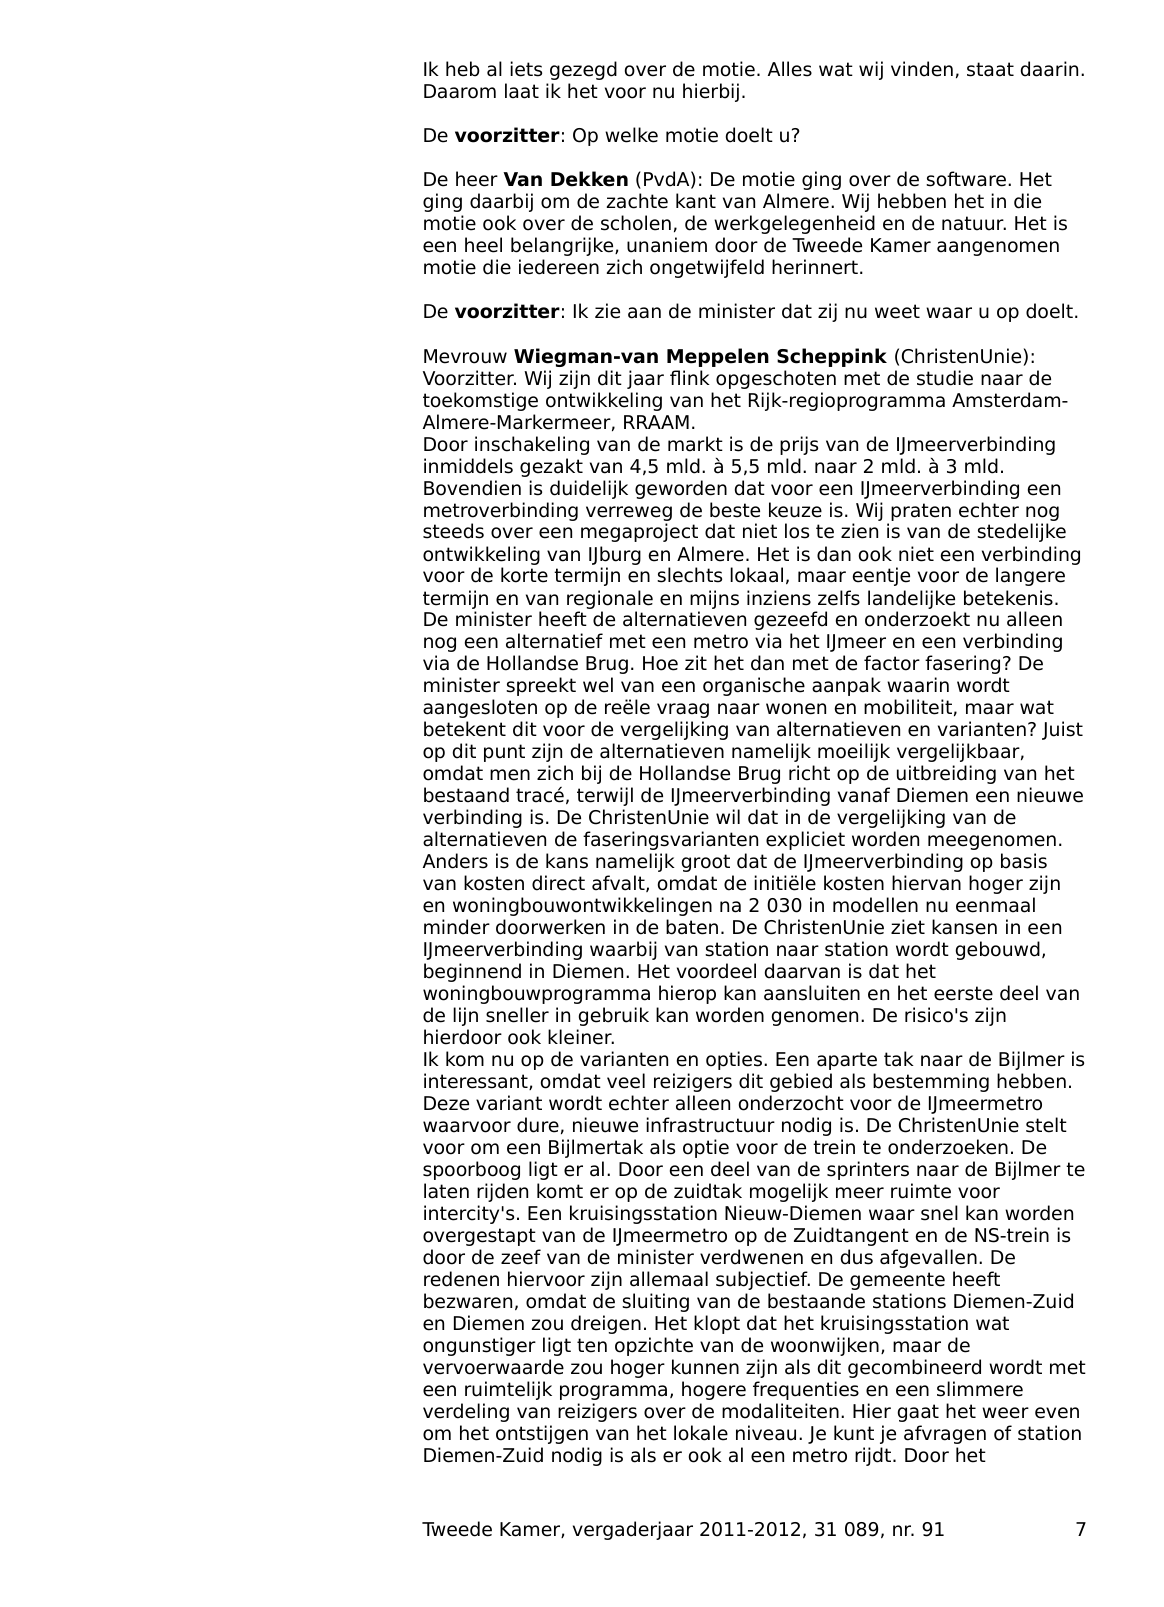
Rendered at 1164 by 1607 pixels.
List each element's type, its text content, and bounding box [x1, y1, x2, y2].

text De voorzitter: Op welke motie doelt u? [422, 125, 1087, 147]
text Door inschakeling van de markt is de prijs van de IJmeerverbinding inmiddels gezakt van 4,5 mld. à 5,5 mld. naar 2 mld. à 3 mld. Bovendien is duidelijk geworden dat voor een IJmeerverbinding een metroverbinding verreweg de beste keuze is. Wij praten echter nog steeds over een megaproject dat niet los te zien is van de stedelijke ontwikkeling van IJburg en Almere. Het is dan ook niet een verbinding voor de korte termijn en slechts lokaal, maar eentje voor de langere termijn en van regionale en mijns inziens zelfs landelijke betekenis. [422, 433, 1087, 609]
text Ik kom nu op de varianten en opties. Een aparte tak naar de Bijlmer is interessant, omdat veel reizigers dit gebied als bestemming hebben. Deze variant wordt echter alleen onderzocht voor de IJmeermetro waarvoor dure, nieuwe infrastructuur nodig is. De ChristenUnie stelt voor om een Bijlmertak als optie voor de trein te onderzoeken. De spoorboog ligt er al. Door een deel van de sprinters naar de Bijlmer te laten rijden komt er op de zuidtak mogelijk meer ruimte voor intercity's. Een kruisingsstation Nieuw-Diemen waar snel kan worden overgestapt van de IJmeermetro op de Zuidtangent en de NS-trein is door de zeef van de minister verdwenen en dus afgevallen. De redenen hiervoor zijn allemaal subjectief. De gemeente heeft bezwaren, omdat de sluiting van de bestaande stations Diemen-Zuid en Diemen zou dreigen. Het klopt dat het kruisingsstation wat ongunstiger ligt ten opzichte van de woonwijken, maar de vervoerwaarde zou hoger kunnen zijn als dit gecombineerd wordt met een ruimtelijk programma, hogere frequenties en een slimmere verdeling van reizigers over de modaliteiten. Hier gaat het weer even om het ontstijgen van het lokale niveau. Je kunt je afvragen of station Diemen-Zuid nodig is als er ook al een metro rijdt. Door het [422, 1049, 1087, 1467]
text De minister heeft de alternatieven gezeefd en onderzoekt nu alleen nog een alternatief met een metro via het IJmeer en een verbinding via de Hollandse Brug. Hoe zit het dan met de factor fasering? De minister spreekt wel van een organische aanpak waarin wordt aangesloten op de reële vraag naar wonen en mobiliteit, maar wat betekent dit voor de vergelijking van alternatieven en varianten? Juist op dit punt zijn de alternatieven namelijk moeilijk vergelijkbaar, omdat men zich bij de Hollandse Brug richt op de uitbreiding van het bestaand tracé, terwijl de IJmeerverbinding vanaf Diemen een nieuwe verbinding is. De ChristenUnie wil dat in de vergelijking van de alternatieven de faseringsvarianten expliciet worden meegenomen. Anders is de kans namelijk groot dat de IJmeerverbinding op basis van kosten direct afvalt, omdat de initiële kosten hiervan hoger zijn en woningbouwontwikkelingen na 2 030 in modellen nu eenmaal minder doorwerken in de baten. De ChristenUnie ziet kansen in een IJmeerverbinding waarbij van station naar station wordt gebouwd, beginnend in Diemen. Het voordeel daarvan is dat het woningbouwprogramma hierop kan aansluiten en het eerste deel van de lijn sneller in gebruik kan worden genomen. De risico's zijn hierdoor ook kleiner. [422, 609, 1087, 1049]
text Mevrouw Wiegman-van Meppelen Scheppink (ChristenUnie): Voorzitter. Wij zijn dit jaar flink opgeschoten met de studie naar de toekomstige ontwikkeling van het Rijk-regioprogramma Amsterdam-Almere-Markermeer, RRAAM. [422, 346, 1087, 433]
text De voorzitter: Ik zie aan de minister dat zij nu weet waar u op doelt. [422, 301, 1087, 323]
text Ik heb al iets gezegd over de motie. Alles wat wij vinden, staat daarin. Daarom laat ik het voor nu hierbij. [422, 59, 1087, 103]
text De heer Van Dekken (PvdA): De motie ging over de software. Het ging daarbij om de zachte kant van Almere. Wij hebben het in die motie ook over de scholen, de werkgelegenheid en de natuur. Het is een heel belangrijke, unaniem door de Tweede Kamer aangenomen motie die iedereen zich ongetwijfeld herinnert. [422, 169, 1087, 279]
